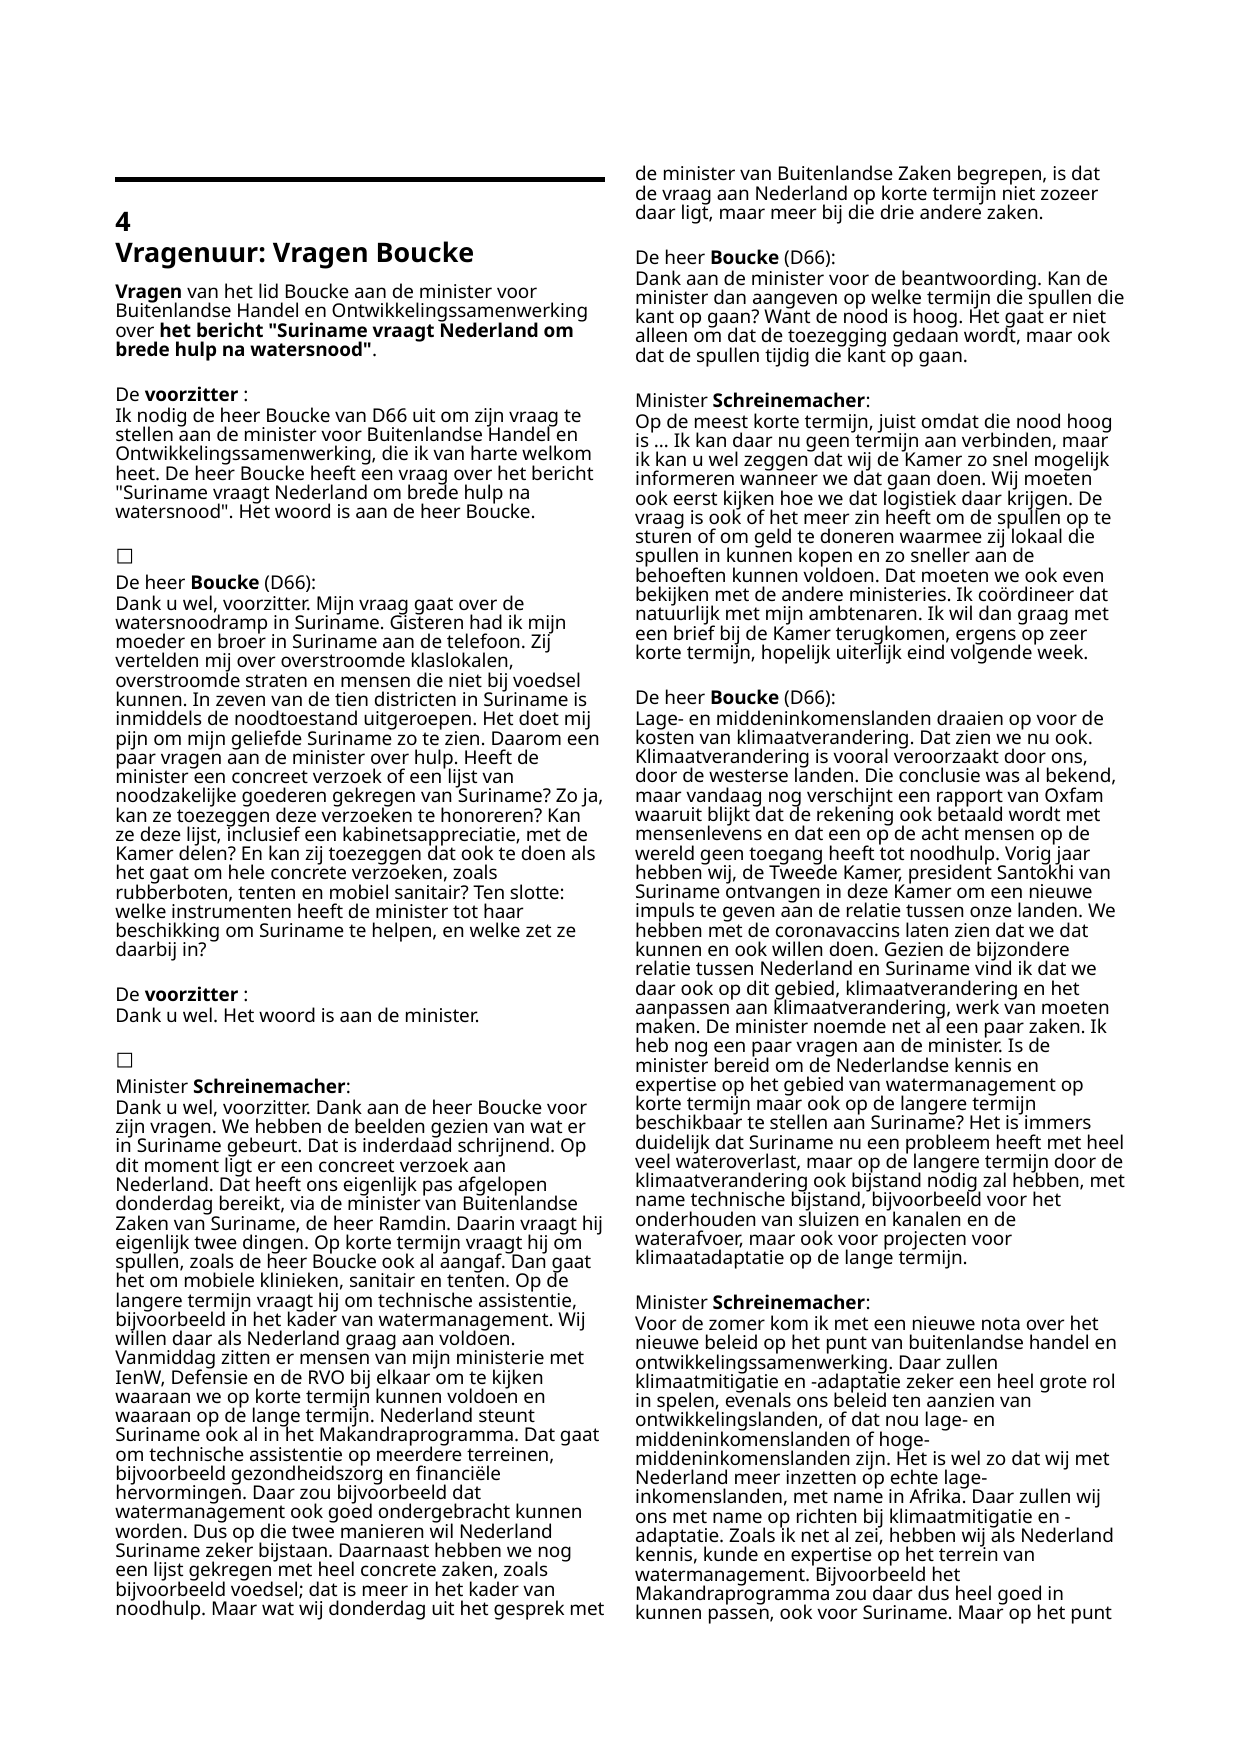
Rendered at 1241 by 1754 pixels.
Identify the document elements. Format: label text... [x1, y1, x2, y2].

text De voorzitter : [115, 982, 605, 1007]
text Op de meest korte termijn, juist omdat die nood hoog is … Ik kan daar nu geen termijn aan verbinden, maar ik kan u wel zeggen dat wij de Kamer zo snel mogelijk informeren wanneer we dat gaan doen. Wij moeten ook eerst kijken hoe we dat logistiek daar krijgen. De vraag is ook of het meer zin heeft om de spullen op te sturen of om geld te doneren waarmee zij lokaal die spullen in kunnen kopen en zo sneller aan de behoeften kunnen voldoen. Dat moeten we ook even bekijken met de andere ministeries. Ik coördineer dat natuurlijk met mijn ambtenaren. Ik wil dan graag met een brief bij de Kamer terugkomen, ergens op zeer korte termijn, hopelijk uiterlijk eind volgende week. [635, 413, 1125, 663]
text De voorzitter : [115, 381, 605, 407]
text Vragen van het lid Boucke aan de minister voor Buitenlandse Handel en Ontwikkelingssamenwerking over het bericht "Suriname vraagt Nederland om brede hulp na watersnood". [115, 283, 605, 360]
text Dank u wel, voorzitter. Mijn vraag gaat over de watersnoodramp in Suriname. Gisteren had ik mijn moeder en broer in Suriname aan de telefoon. Zij vertelden mij over overstroomde klaslokalen, overstroomde straten en mensen die niet bij voedsel kunnen. In zeven van de tien districten in Suriname is inmiddels de noodtoestand uitgeroepen. Het doet mij pijn om mijn geliefde Suriname zo te zien. Daarom een paar vragen aan de minister over hulp. Heeft de minister een concreet verzoek of een lijst van noodzakelijke goederen gekregen van Suriname? Zo ja, kan ze toezeggen deze verzoeken te honoreren? Kan ze deze lijst, inclusief een kabinetsappreciatie, met de Kamer delen? En kan zij toezeggen dat ook te doen als het gaat om hele concrete verzoeken, zoals rubberboten, tenten en mobiel sanitair? Ten slotte: welke instrumenten heeft de minister tot haar beschikking om Suriname te helpen, en welke zet ze daarbij in? [115, 594, 605, 961]
text de minister van Buitenlandse Zaken begrepen, is dat de vraag aan Nederland op korte termijn niet zozeer daar ligt, maar meer bij die drie andere zaken. [635, 165, 1125, 223]
text Lage- en middeninkomenslanden draaien op voor de kosten van klimaatverandering. Dat zien we nu ook. Klimaatverandering is vooral veroorzaakt door ons, door de westerse landen. Die conclusie was al bekend, maar vandaag nog verschijnt een rapport van Oxfam waaruit blijkt dat de rekening ook betaald wordt met mensenlevens en dat een op de acht mensen op de wereld geen toegang heeft tot noodhulp. Vorig jaar hebben wij, de Tweede Kamer, president Santokhi van Suriname ontvangen in deze Kamer om een nieuwe impuls te geven aan de relatie tussen onze landen. We hebben met de coronavaccins laten zien dat we dat kunnen en ook willen doen. Gezien de bijzondere relatie tussen Nederland en Suriname vind ik dat we daar ook op dit gebied, klimaatverandering en het aanpassen aan klimaatverandering, werk van moeten maken. De minister noemde net al een paar zaken. Ik heb nog een paar vragen aan de minister. Is de minister bereid om de Nederlandse kennis en expertise op het gebied van watermanagement op korte termijn maar ook op de langere termijn beschikbaar te stellen aan Suriname? Het is immers duidelijk dat Suriname nu een probleem heeft met heel veel wateroverlast, maar op de langere termijn door de klimaatverandering ook bijstand nodig zal hebben, met name technische bijstand, bijvoorbeeld voor het onderhouden van sluizen en kanalen en de waterafvoer, maar ook voor projecten voor klimaatadaptatie op de lange termijn. [635, 710, 1125, 1268]
text Ik nodig de heer Boucke van D66 uit om zijn vraag te stellen aan de minister voor Buitenlandse Handel en Ontwikkelingssamenwerking, die ik van harte welkom heet. De heer Boucke heeft een vraag over het bericht "Suriname vraagt Nederland om brede hulp na watersnood". Het woord is aan de heer Boucke. [115, 407, 605, 522]
text ⬜ [115, 1047, 605, 1073]
text 4 [115, 203, 605, 239]
text De heer Boucke (D66): [635, 684, 1125, 710]
text Minister Schreinemacher: [115, 1073, 605, 1099]
text De heer Boucke (D66): [115, 569, 605, 594]
text De heer Boucke (D66): [635, 244, 1125, 270]
text ⬜ [115, 543, 605, 569]
text Dank u wel, voorzitter. Dank aan de heer Boucke voor zijn vragen. We hebben de beelden gezien van wat er in Suriname gebeurt. Dat is inderdaad schrijnend. Op dit moment ligt er een concreet verzoek aan Nederland. Dat heeft ons eigenlijk pas afgelopen donderdag bereikt, via de minister van Buitenlandse Zaken van Suriname, de heer Ramdin. Daarin vraagt hij eigenlijk twee dingen. Op korte termijn vraagt hij om spullen, zoals de heer Boucke ook al aangaf. Dan gaat het om mobiele klinieken, sanitair en tenten. Op de langere termijn vraagt hij om technische assistentie, bijvoorbeeld in het kader van watermanagement. Wij willen daar als Nederland graag aan voldoen. Vanmiddag zitten er mensen van mijn ministerie met IenW, Defensie en de RVO bij elkaar om te kijken waaraan we op korte termijn kunnen voldoen en waaraan op de lange termijn. Nederland steunt Suriname ook al in het Makandraprogramma. Dat gaat om technische assistentie op meerdere terreinen, bijvoorbeeld gezondheidszorg en financiële hervormingen. Daar zou bijvoorbeeld dat watermanagement ook goed ondergebracht kunnen worden. Dus op die twee manieren wil Nederland Suriname zeker bijstaan. Daarnaast hebben we nog een lijst gekregen met heel concrete zaken, zoals bijvoorbeeld voedsel; dat is meer in het kader van noodhulp. Maar wat wij donderdag uit het gesprek met [115, 1099, 605, 1619]
text Vragenuur: Vragen Boucke [115, 239, 605, 283]
text Minister Schreinemacher: [635, 1289, 1125, 1315]
text Voor de zomer kom ik met een nieuwe nota over het nieuwe beleid op het punt van buitenlandse handel en ontwikkelingssamenwerking. Daar zullen klimaatmitigatie en -adaptatie zeker een heel grote rol in spelen, evenals ons beleid ten aanzien van ontwikkelingslanden, of dat nou lage- en middeninkomenslanden of hoge-middeninkomenslanden zijn. Het is wel zo dat wij met Nederland meer inzetten op echte lage-inkomenslanden, met name in Afrika. Daar zullen wij ons met name op richten bij klimaatmitigatie en -adaptatie. Zoals ik net al zei, hebben wij als Nederland kennis, kunde en expertise op het terrein van watermanagement. Bijvoorbeeld het Makandraprogramma zou daar dus heel goed in kunnen passen, ook voor Suriname. Maar op het punt [635, 1315, 1125, 1623]
text Dank u wel. Het woord is aan de minister. [115, 1007, 605, 1027]
text Minister Schreinemacher: [635, 387, 1125, 413]
text Dank aan de minister voor de beantwoording. Kan de minister dan aangeven op welke termijn die spullen die kant op gaan? Want de nood is hoog. Het gaat er niet alleen om dat de toezegging gedaan wordt, maar ook dat de spullen tijdig die kant op gaan. [635, 270, 1125, 366]
